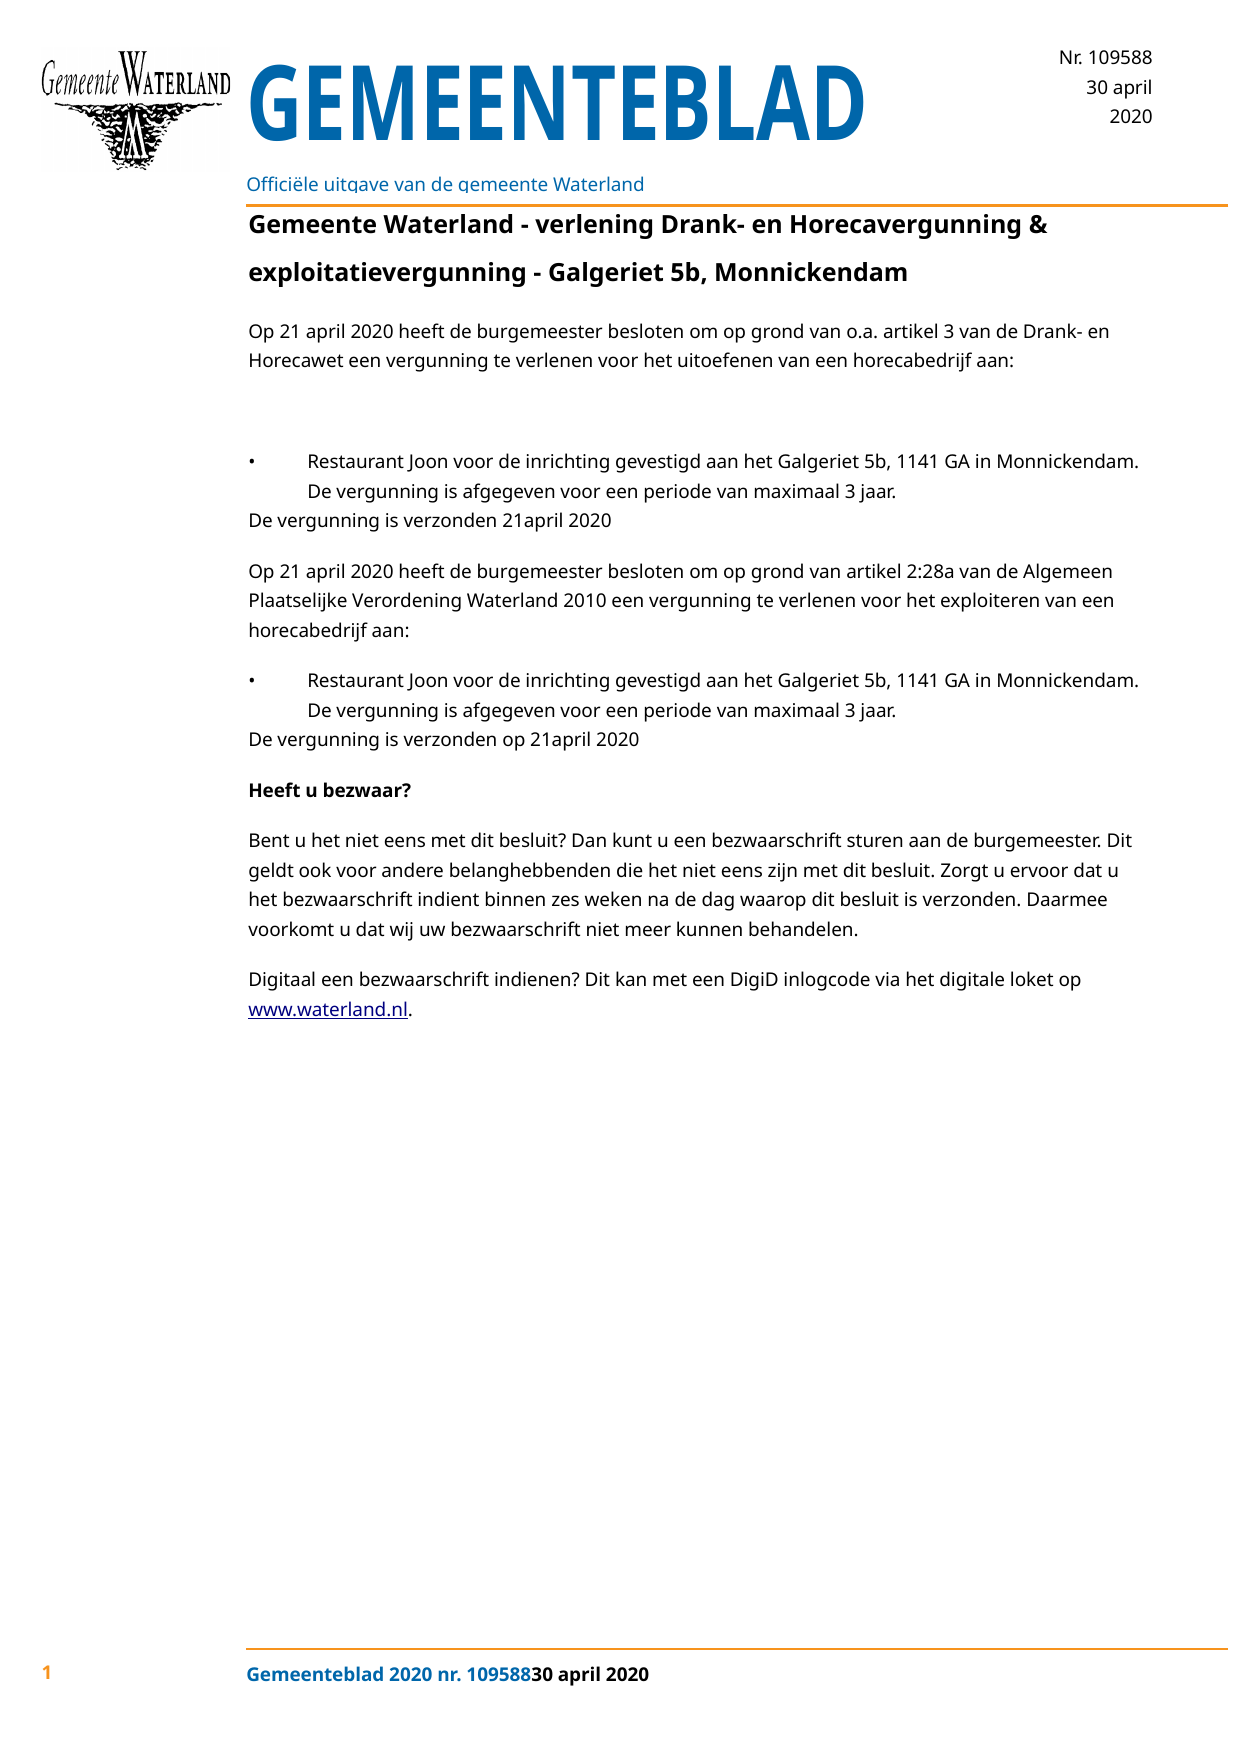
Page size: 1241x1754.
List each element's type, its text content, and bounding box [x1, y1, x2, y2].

picture [41, 47, 231, 172]
text Heeft u bezwaar? [248, 777, 1152, 803]
text Op 21 april 2020 heeft de burgemeester besloten om op grond van o.a. artikel 3 van de Drank- en Horecawet een vergunning te verlenen voor het uitoefenen van een horecabedrijf aan: [248, 318, 1152, 373]
text Op 21 april 2020 heeft de burgemeester besloten om op grond van artikel 2:28a van de Algemeen Plaatselijke Verordening Waterland 2010 een vergunning te verlenen voor het exploiteren van een horecabedrijf aan: [248, 558, 1152, 643]
list Restaurant Joon voor de inrichting gevestigd aan het Galgeriet 5b, 1141 GA in Monnickendam. De vergunning is afgegeven voor een periode van maximaal 3 jaar. [248, 448, 1152, 504]
list Restaurant Joon voor de inrichting gevestigd aan het Galgeriet 5b, 1141 GA in Monnickendam. De vergunning is afgegeven voor een periode van maximaal 3 jaar. [248, 667, 1152, 723]
text De vergunning is verzonden op 21april 2020 [248, 727, 1152, 752]
text De vergunning is verzonden 21april 2020 [248, 507, 1152, 533]
text Gemeente Waterland - verlening Drank- en Horecavergunning & exploitatievergunning - Galgeriet 5b, Monnickendam [248, 207, 1152, 288]
text Bent u het niet eens met dit besluit? Dan kunt u een bezwaarschrift sturen aan de burgemeester. Dit geldt ook voor andere belanghebbenden die het niet eens zijn met dit besluit. Zorgt u ervoor dat u het bezwaarschrift indient binnen zes weken na de dag waarop dit besluit is verzonden. Daarmee voorkomt u dat wij uw bezwaarschrift niet meer kunnen behandelen. [248, 827, 1152, 942]
text Digitaal een bezwaarschrift indienen? Dit kan met een DigiD inlogcode via het digitale loket op www.waterland.nl. [248, 967, 1152, 1022]
